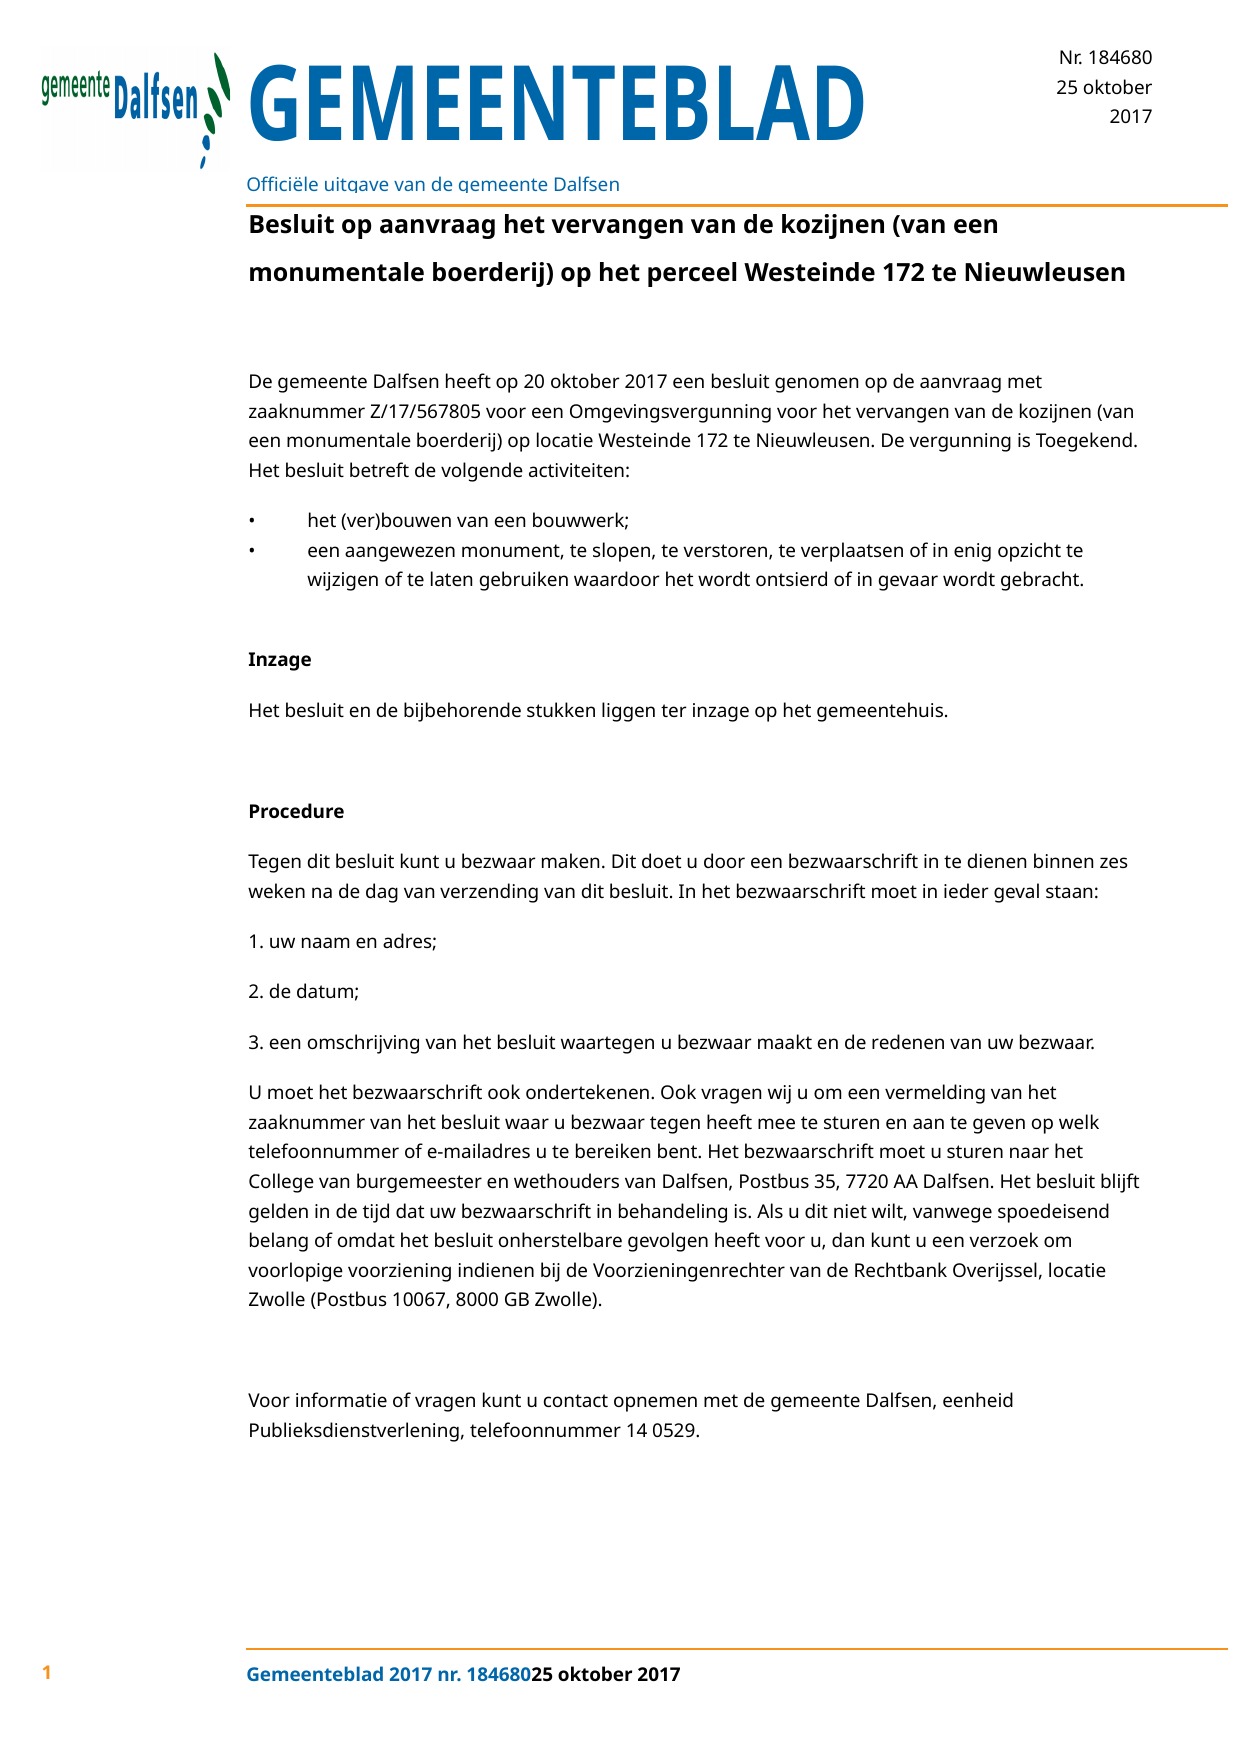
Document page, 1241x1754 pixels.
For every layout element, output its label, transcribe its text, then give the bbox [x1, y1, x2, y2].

text 3. een omschrijving van het besluit waartegen u bezwaar maakt en de redenen van uw bezwaar. [248, 1029, 1152, 1055]
list het (ver)bouwen van een bouwwerk; [248, 507, 1152, 533]
picture [41, 47, 231, 172]
text Procedure [248, 798, 1152, 824]
text Tegen dit besluit kunt u bezwaar maken. Dit doet u door een bezwaarschrift in te dienen binnen zes weken na de dag van verzending van dit besluit. In het bezwaarschrift moet in ieder geval staan: [248, 848, 1152, 904]
text Besluit op aanvraag het vervangen van de kozijnen (van een monumentale boerderij) op het perceel Westeinde 172 te Nieuwleusen [248, 207, 1152, 288]
text 2. de datum; [248, 979, 1152, 1004]
text Het besluit en de bijbehorende stukken liggen ter inzage op het gemeentehuis. [248, 697, 1152, 723]
list een aangewezen monument, te slopen, te verstoren, te verplaatsen of in enig opzicht te wijzigen of te laten gebruiken waardoor het wordt ontsierd of in gevaar wordt gebracht. [248, 537, 1152, 592]
text De gemeente Dalfsen heeft op 20 oktober 2017 een besluit genomen op de aanvraag met zaaknummer Z/17/567805 voor een Omgevingsvergunning voor het vervangen van de kozijnen (van een monumentale boerderij) op locatie Westeinde 172 te Nieuwleusen. De vergunning is Toegekend. Het besluit betreft de volgende activiteiten: [248, 368, 1152, 483]
text Inzage [248, 647, 1152, 672]
text U moet het bezwaarschrift ook ondertekenen. Ook vragen wij u om een vermelding van het zaaknummer van het besluit waar u bezwaar tegen heeft mee te sturen en aan te geven op welk telefoonnummer of e-mailadres u te bereiken bent. Het bezwaarschrift moet u sturen naar het College van burgemeester en wethouders van Dalfsen, Postbus 35, 7720 AA Dalfsen. Het besluit blijft gelden in de tijd dat uw bezwaarschrift in behandeling is. Als u dit niet wilt, vanwege spoedeisend belang of omdat het besluit onherstelbare gevolgen heeft voor u, dan kunt u een verzoek om voorlopige voorziening indienen bij de Voorzieningenrechter van de Rechtbank Overijssel, locatie Zwolle (Postbus 10067, 8000 GB Zwolle). [248, 1079, 1152, 1312]
text Voor informatie of vragen kunt u contact opnemen met de gemeente Dalfsen, eenheid Publieksdienstverlening, telefoonnummer 14 0529. [248, 1387, 1152, 1443]
text 1. uw naam en adres; [248, 928, 1152, 954]
